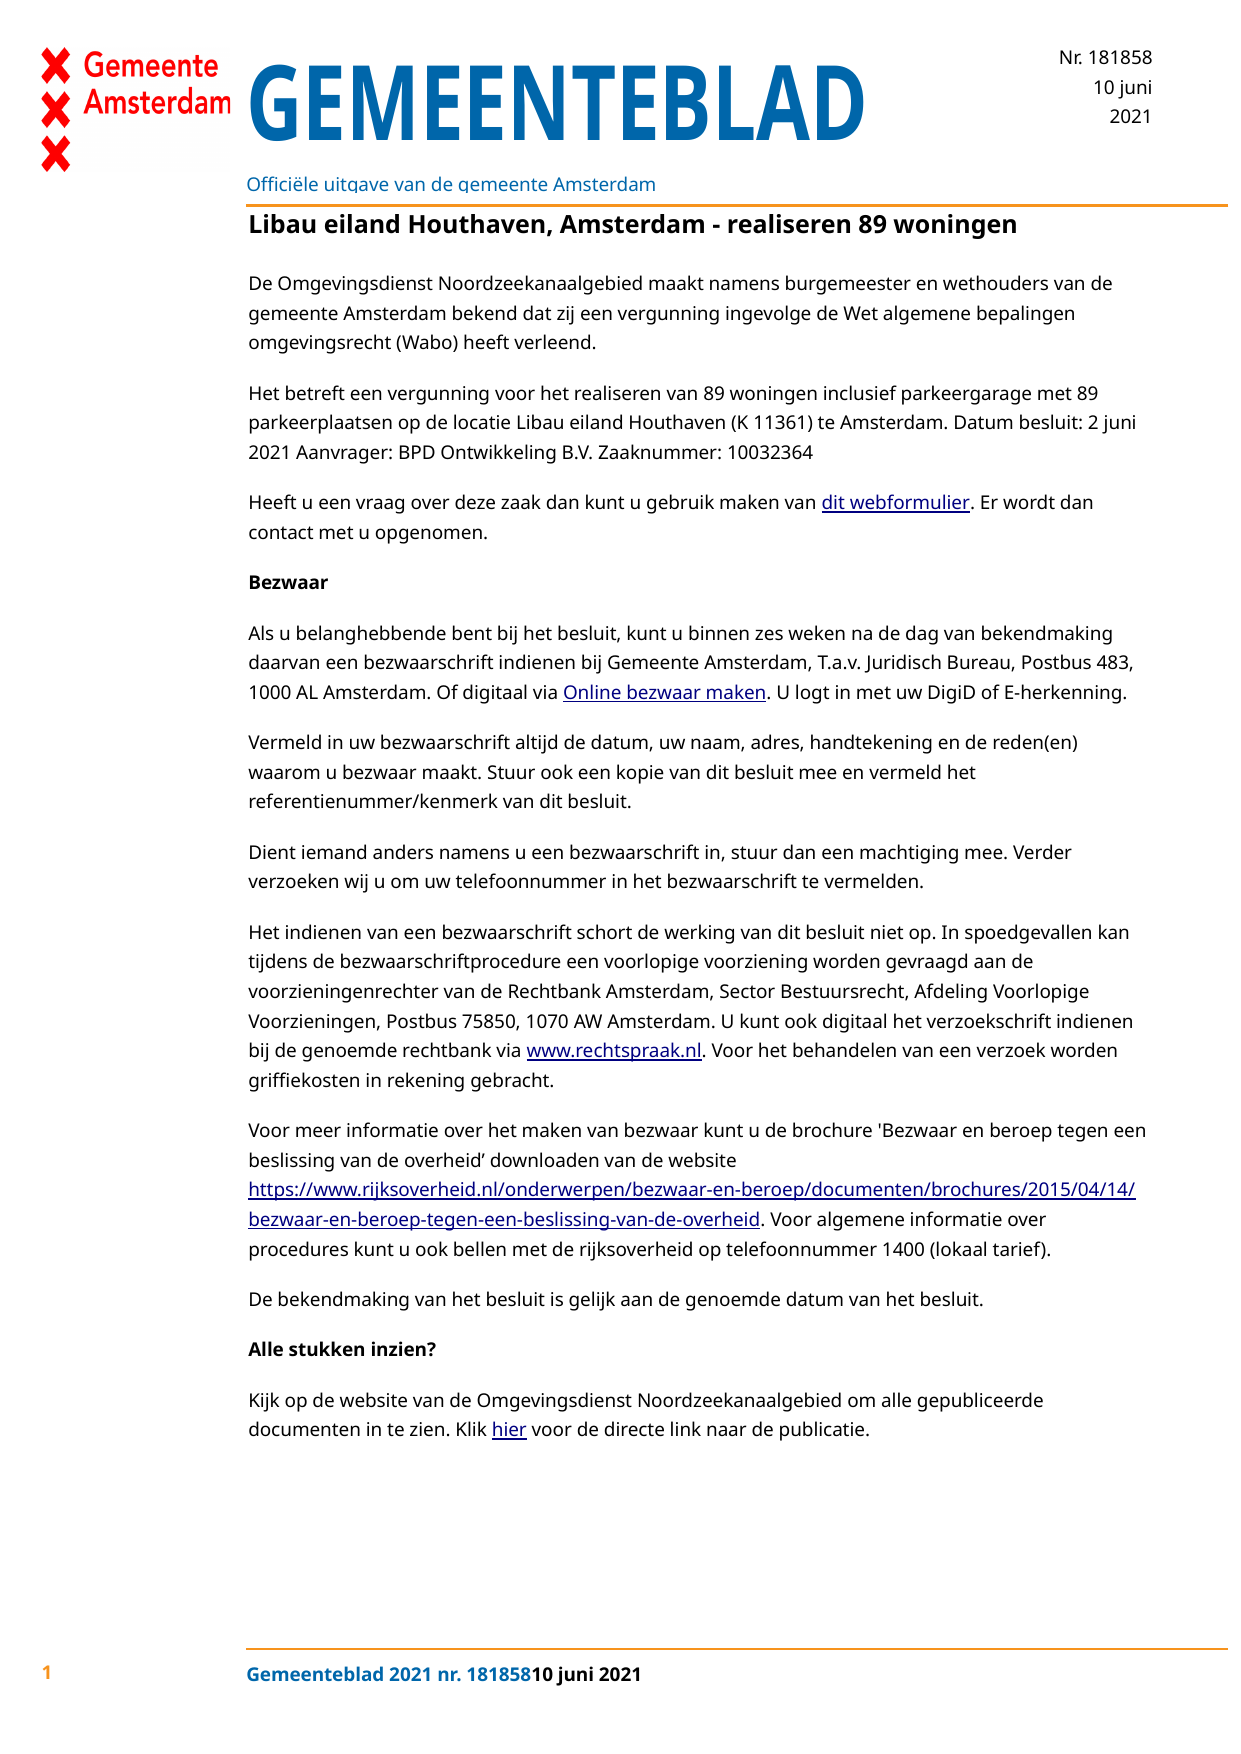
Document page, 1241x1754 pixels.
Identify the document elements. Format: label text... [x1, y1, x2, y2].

text Voor meer informatie over het maken van bezwaar kunt u de brochure 'Bezwaar en beroep tegen een beslissing van de overheid’ downloaden van de website https://www.rijksoverheid.nl/onderwerpen/bezwaar-en-beroep/documenten/brochures/2015/04/14/bezwaar-en-beroep-tegen-een-beslissing-van-de-overheid. Voor algemene informatie over procedures kunt u ook bellen met de rijksoverheid op telefoonnummer 1400 (lokaal tarief). [248, 1117, 1152, 1261]
text Dient iemand anders namens u een bezwaarschrift in, stuur dan een machtiging mee. Verder verzoeken wij u om uw telefoonnummer in het bezwaarschrift te vermelden. [248, 839, 1152, 894]
text Vermeld in uw bezwaarschrift altijd de datum, uw naam, adres, handtekening en de reden(en) waarom u bezwaar maakt. Stuur ook een kopie van dit besluit mee en vermeld het referentienummer/kenmerk van dit besluit. [248, 729, 1152, 814]
text Libau eiland Houthaven, Amsterdam - realiseren 89 woningen [248, 207, 1152, 241]
text Het indienen van een bezwaarschrift schort de werking van dit besluit niet op. In spoedgevallen kan tijdens de bezwaarschriftprocedure een voorlopige voorziening worden gevraagd aan de voorzieningenrechter van de Rechtbank Amsterdam, Sector Bestuursrecht, Afdeling Voorlopige Voorzieningen, Postbus 75850, 1070 AW Amsterdam. U kunt ook digitaal het verzoekschrift indienen bij de genoemde rechtbank via www.rechtspraak.nl. Voor het behandelen van een verzoek worden griffiekosten in rekening gebracht. [248, 919, 1152, 1093]
text Alle stukken inzien? [248, 1337, 1152, 1362]
text Als u belanghebbende bent bij het besluit, kunt u binnen zes weken na de dag van bekendmaking daarvan een bezwaarschrift indienen bij Gemeente Amsterdam, T.a.v. Juridisch Bureau, Postbus 483, 1000 AL Amsterdam. Of digitaal via Online bezwaar maken. U logt in met uw DigiD of E-herkenning. [248, 620, 1152, 705]
text Bezwaar [248, 569, 1152, 595]
text De Omgevingsdienst Noordzeekanaalgebied maakt namens burgemeester en wethouders van de gemeente Amsterdam bekend dat zij een vergunning ingevolge de Wet algemene bepalingen omgevingsrecht (Wabo) heeft verleend. [248, 270, 1152, 355]
text Heeft u een vraag over deze zaak dan kunt u gebruik maken van dit webformulier. Er wordt dan contact met u opgenomen. [248, 489, 1152, 545]
text De bekendmaking van het besluit is gelijk aan de genoemde datum van het besluit. [248, 1286, 1152, 1312]
picture [41, 47, 231, 172]
text Kijk op de website van de Omgevingsdienst Noordzeekanaalgebied om alle gepubliceerde documenten in te zien. Klik hier voor de directe link naar de publicatie. [248, 1387, 1152, 1442]
text Het betreft een vergunning voor het realiseren van 89 woningen inclusief parkeergarage met 89 parkeerplaatsen op de locatie Libau eiland Houthaven (K 11361) te Amsterdam. Datum besluit: 2 juni 2021 Aanvrager: BPD Ontwikkeling B.V. Zaaknummer: 10032364 [248, 380, 1152, 465]
